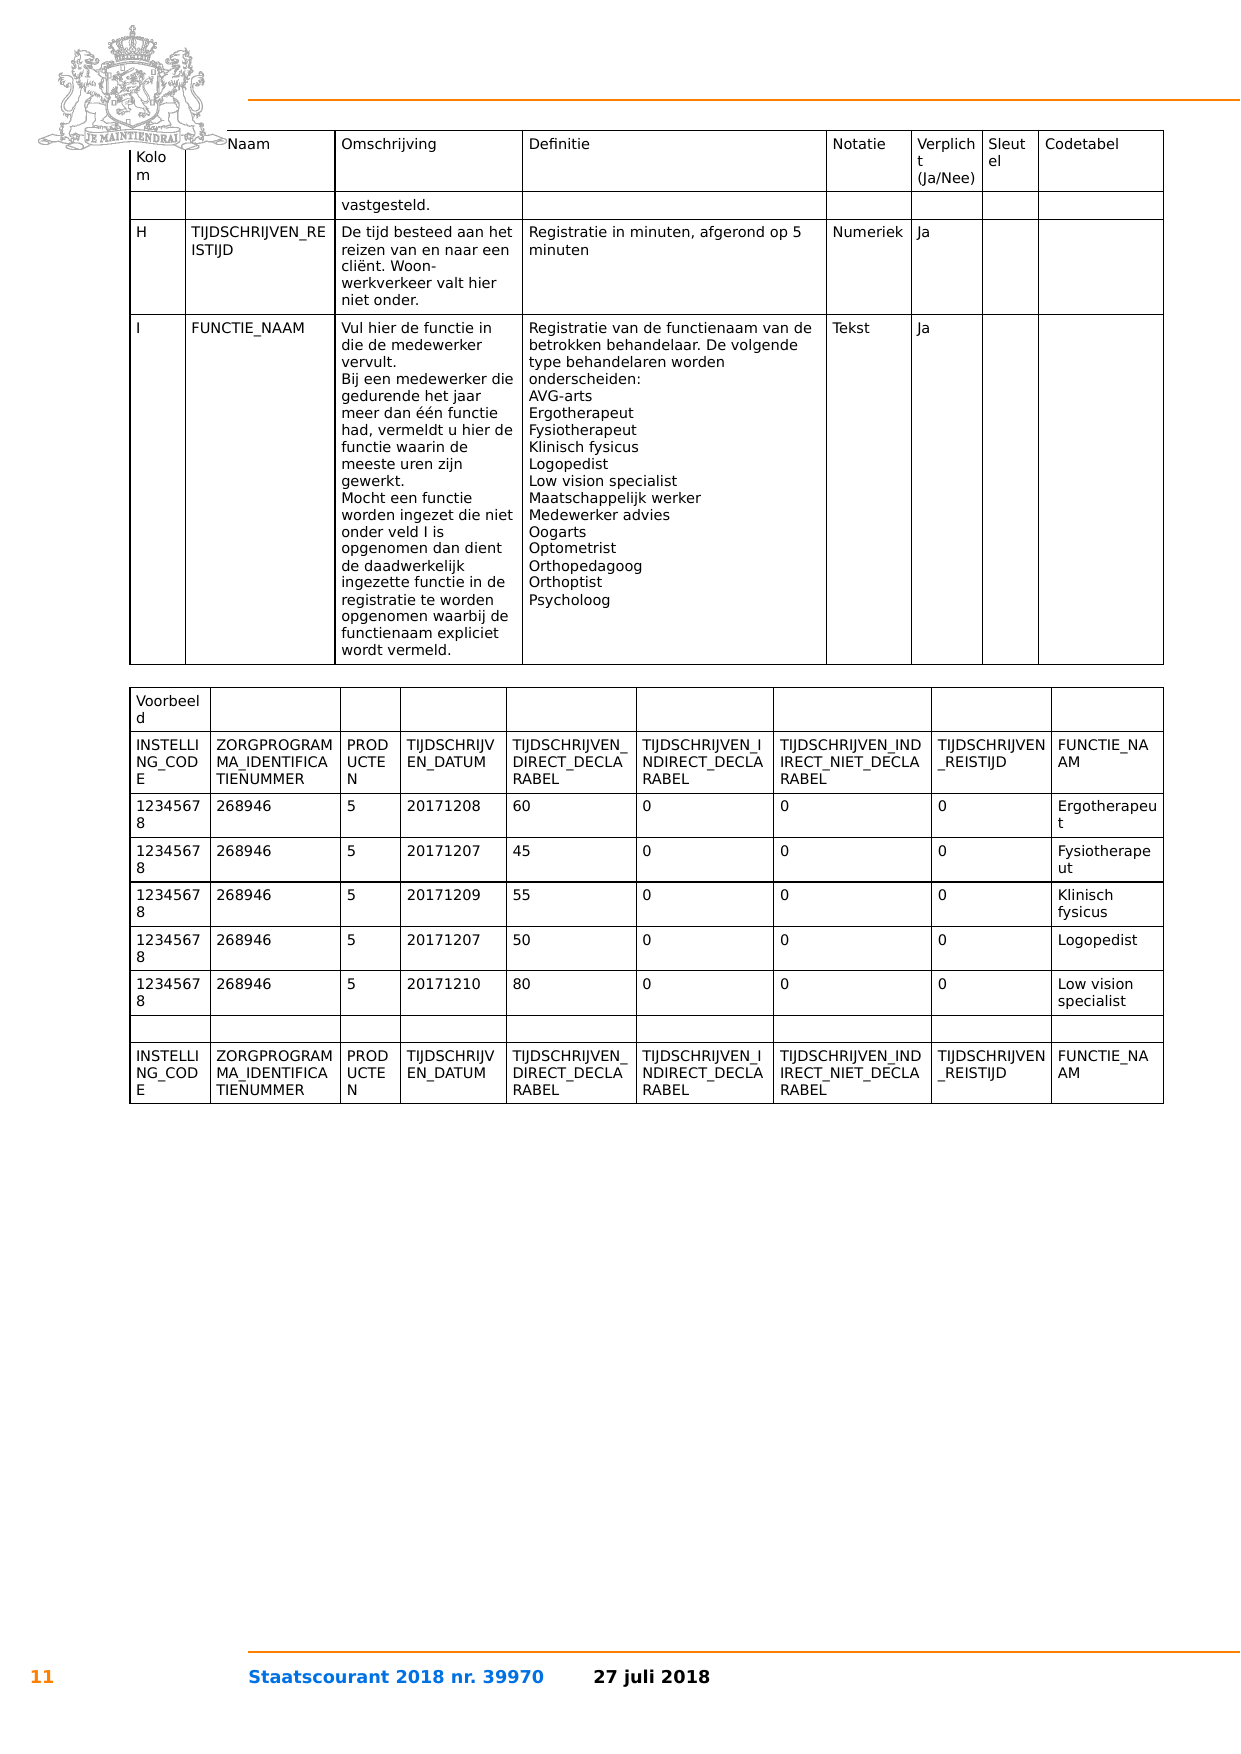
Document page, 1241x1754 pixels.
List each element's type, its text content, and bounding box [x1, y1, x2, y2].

table_cell 0 [774, 794, 931, 837]
table_cell TIJDSCHRIJVEN_REISTIJD [186, 220, 334, 314]
table_cell 5 [341, 971, 400, 1014]
table_cell 268946 [211, 794, 340, 837]
table_cell 55 [507, 883, 636, 926]
table_cell Logopedist [1052, 927, 1163, 970]
table_cell TIJDSCHRIJVEN_INDIRECT_DECLARABEL [637, 1043, 773, 1103]
table_cell [932, 1016, 1051, 1042]
table_cell Registratie van de functienaam van de betrokken behandelaar. De volgende type behandelaren worden onderscheiden: AVG-arts Ergotherapeut Fysiotherapeut Klinisch fysicus Logopedist Low vision specialist Maatschappelijk werker Medewerker advies Oogarts Optometrist Orthopedagoog Orthoptist Psycholoog [523, 315, 826, 664]
table_cell Ja [912, 315, 982, 664]
table_cell 45 [507, 838, 636, 881]
table_cell 20171208 [401, 794, 506, 837]
table_cell [1052, 1016, 1163, 1042]
table_cell [827, 192, 911, 219]
table_cell 0 [637, 838, 773, 881]
table_cell 0 [774, 971, 931, 1014]
table_cell TIJDSCHRIJVEN_INDIRECT_DECLARABEL [637, 732, 773, 793]
table_cell [523, 192, 826, 219]
table_cell ZORGPROGRAMMA_IDENTIFICATIENUMMER [211, 1043, 340, 1103]
table_header [401, 688, 506, 731]
table_header Notatie [827, 131, 911, 191]
table_cell 12345678 [131, 927, 210, 970]
table_cell Ergotherapeut [1052, 794, 1163, 837]
table_cell vastgesteld. [336, 192, 522, 219]
table_cell TIJDSCHRIJVEN_DATUM [401, 732, 506, 793]
table_cell [774, 1016, 931, 1042]
table_cell TIJDSCHRIJVEN_DIRECT_DECLARABEL [507, 1043, 636, 1103]
table_cell ZORGPROGRAMMA_IDENTIFICATIENUMMER [211, 732, 340, 793]
table_cell INSTELLING_CODE [131, 732, 210, 793]
table_header [341, 688, 400, 731]
table_cell [507, 1016, 636, 1042]
table_header [637, 688, 773, 731]
table_cell 268946 [211, 971, 340, 1014]
table_cell Numeriek [827, 220, 911, 314]
table_cell PRODUCTEN [341, 1043, 400, 1103]
table_cell TIJDSCHRIJVEN_INDIRECT_NIET_DECLARABEL [774, 1043, 931, 1103]
table_cell [637, 1016, 773, 1042]
table_cell Registratie in minuten, afgerond op 5 minuten [523, 220, 826, 314]
picture [38, 25, 227, 150]
table_cell [1039, 192, 1163, 219]
table_header Verplicht (Ja/Nee) [912, 131, 982, 191]
table_cell Low vision specialist [1052, 971, 1163, 1014]
table_cell FUNCTIE_NAAM [1052, 732, 1163, 793]
table_cell [401, 1016, 506, 1042]
table_cell TIJDSCHRIJVEN_REISTIJD [932, 1043, 1051, 1103]
table_cell I [131, 315, 185, 664]
table_cell TIJDSCHRIJVEN_DATUM [401, 1043, 506, 1103]
table_cell 0 [637, 883, 773, 926]
table_cell [341, 1016, 400, 1042]
table_cell Klinisch fysicus [1052, 883, 1163, 926]
table_cell 0 [774, 838, 931, 881]
table_header Voorbeeld [131, 688, 210, 731]
table_cell 0 [932, 927, 1051, 970]
table_cell 0 [637, 794, 773, 837]
table_header [932, 688, 1051, 731]
table_cell [983, 192, 1038, 219]
table_cell 0 [774, 927, 931, 970]
table_header [211, 688, 340, 731]
table_header Sleutel [983, 131, 1038, 191]
table_cell [131, 1016, 210, 1042]
table_cell [1039, 220, 1163, 314]
table_cell TIJDSCHRIJVEN_INDIRECT_NIET_DECLARABEL [774, 732, 931, 793]
table_cell 80 [507, 971, 636, 1014]
table_cell 0 [932, 838, 1051, 881]
table_header Omschrijving [336, 131, 522, 191]
table_cell 20171207 [401, 927, 506, 970]
table_cell TIJDSCHRIJVEN_REISTIJD [932, 732, 1051, 793]
table_header Codetabel [1039, 131, 1163, 191]
table_cell Ja [912, 220, 982, 314]
table_header [1052, 688, 1163, 731]
table_cell 5 [341, 927, 400, 970]
table_cell Tekst [827, 315, 911, 664]
table_cell De tijd besteed aan het reizen van en naar een cliënt. Woon-werkverkeer valt hier niet onder. [336, 220, 522, 314]
table_cell 5 [341, 883, 400, 926]
table_header [774, 688, 931, 731]
table_cell 20171209 [401, 883, 506, 926]
table_cell 0 [932, 883, 1051, 926]
table_cell 268946 [211, 838, 340, 881]
table_cell [983, 315, 1038, 664]
table_cell 0 [932, 971, 1051, 1014]
table_header [507, 688, 636, 731]
table_cell 12345678 [131, 883, 210, 926]
table_cell 0 [637, 927, 773, 970]
table_cell [912, 192, 982, 219]
table_cell 50 [507, 927, 636, 970]
table_cell TIJDSCHRIJVEN_DIRECT_DECLARABEL [507, 732, 636, 793]
table_cell 0 [932, 794, 1051, 837]
table_cell FUNCTIE_NAAM [1052, 1043, 1163, 1103]
table_cell [211, 1016, 340, 1042]
table_cell [186, 192, 334, 219]
table_cell 268946 [211, 927, 340, 970]
table_cell 60 [507, 794, 636, 837]
table_cell INSTELLING_CODE [131, 1043, 210, 1103]
table_header Kolom [131, 150, 185, 191]
table_cell [131, 192, 185, 219]
table_cell [983, 220, 1038, 314]
table_header Definitie [523, 131, 826, 191]
table_cell Vul hier de functie in die de medewerker vervult. Bij een medewerker die gedurende het jaar meer dan één functie had, vermeldt u hier de functie waarin de meeste uren zijn gewerkt. Mocht een functie worden ingezet die niet onder veld I is opgenomen dan dient de daadwerkelijk ingezette functie in de registratie te worden opgenomen waarbij de functienaam expliciet wordt vermeld. [336, 315, 522, 664]
table_cell 12345678 [131, 838, 210, 881]
table_cell PRODUCTEN [341, 732, 400, 793]
table_cell 12345678 [131, 971, 210, 1014]
table_header Naam [186, 131, 334, 191]
table_cell 20171207 [401, 838, 506, 881]
table_cell 20171210 [401, 971, 506, 1014]
table_cell 5 [341, 794, 400, 837]
table_cell 12345678 [131, 794, 210, 837]
table_cell 0 [774, 883, 931, 926]
table_cell 5 [341, 838, 400, 881]
table_cell Fysiotherapeut [1052, 838, 1163, 881]
table_cell 0 [637, 971, 773, 1014]
table_cell [1039, 315, 1163, 664]
table_cell FUNCTIE_NAAM [186, 315, 334, 664]
table_cell H [131, 220, 185, 314]
table_cell 268946 [211, 883, 340, 926]
